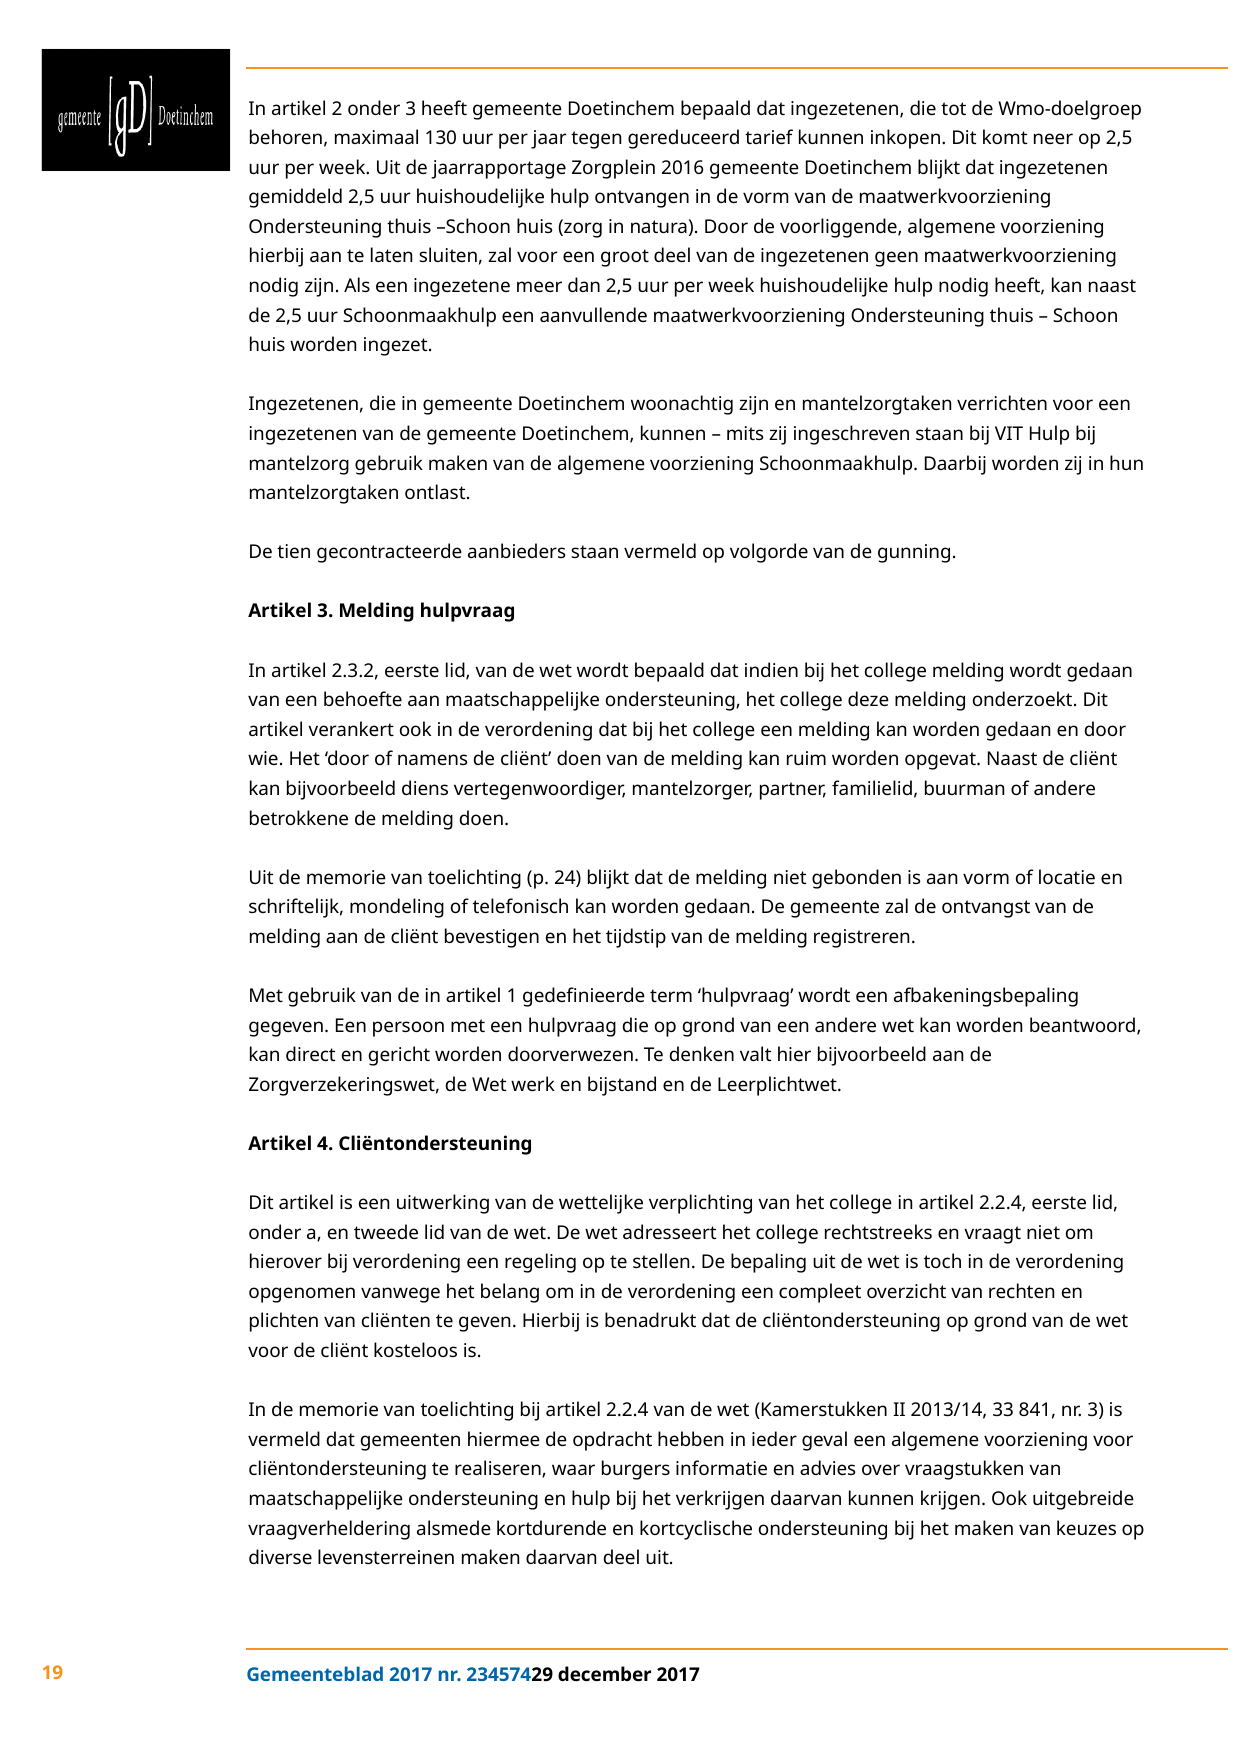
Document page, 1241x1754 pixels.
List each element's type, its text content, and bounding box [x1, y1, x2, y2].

text In artikel 2.3.2, eerste lid, van de wet wordt bepaald dat indien bij het college melding wordt gedaan van een behoefte aan maatschappelijke ondersteuning, het college deze melding onderzoekt. Dit artikel verankert ook in de verordening dat bij het college een melding kan worden gedaan en door wie. Het ‘door of namens de cliënt’ doen van de melding kan ruim worden opgevat. Naast de cliënt kan bijvoorbeeld diens vertegenwoordiger, mantelzorger, partner, familielid, buurman of andere betrokkene de melding doen. [248, 657, 1152, 831]
text In artikel 2 onder 3 heeft gemeente Doetinchem bepaald dat ingezetenen, die tot de Wmo-doelgroep behoren, maximaal 130 uur per jaar tegen gereduceerd tarief kunnen inkopen. Dit komt neer op 2,5 uur per week. Uit de jaarrapportage Zorgplein 2016 gemeente Doetinchem blijkt dat ingezetenen gemiddeld 2,5 uur huishoudelijke hulp ontvangen in de vorm van de maatwerkvoorziening Ondersteuning thuis –Schoon huis (zorg in natura). Door de voorliggende, algemene voorziening hierbij aan te laten sluiten, zal voor een groot deel van de ingezetenen geen maatwerkvoorziening nodig zijn. Als een ingezetene meer dan 2,5 uur per week huishoudelijke hulp nodig heeft, kan naast de 2,5 uur Schoonmaakhulp een aanvullende maatwerkvoorziening Ondersteuning thuis – Schoon huis worden ingezet. [248, 95, 1152, 357]
text Artikel 4. Cliëntondersteuning [248, 1130, 1152, 1156]
text De tien gecontracteerde aanbieders staan vermeld op volgorde van de gunning. [248, 538, 1152, 564]
text In de memorie van toelichting bij artikel 2.2.4 van de wet (Kamerstukken II 2013/14, 33 841, nr. 3) is vermeld dat gemeenten hiermee de opdracht hebben in ieder geval een algemene voorziening voor cliëntondersteuning te realiseren, waar burgers informatie en advies over vraagstukken van maatschappelijke ondersteuning en hulp bij het verkrijgen daarvan kunnen krijgen. Ook uitgebreide vraagverheldering alsmede kortdurende en kortcyclische ondersteuning bij het maken van keuzes op diverse levensterreinen maken daarvan deel uit. [248, 1396, 1152, 1570]
text Ingezetenen, die in gemeente Doetinchem woonachtig zijn en mantelzorgtaken verrichten voor een ingezetenen van de gemeente Doetinchem, kunnen – mits zij ingeschreven staan bij VIT Hulp bij mantelzorg gebruik maken van de algemene voorziening Schoonmaakhulp. Daarbij worden zij in hun mantelzorgtaken ontlast. [248, 391, 1152, 505]
text Dit artikel is een uitwerking van de wettelijke verplichting van het college in artikel 2.2.4, eerste lid, onder a, en tweede lid van de wet. De wet adresseert het college rechtstreeks en vraagt niet om hierover bij verordening een regeling op te stellen. De bepaling uit de wet is toch in de verordening opgenomen vanwege het belang om in de verordening een compleet overzicht van rechten en plichten van cliënten te geven. Hierbij is benadrukt dat de cliëntondersteuning op grond van de wet voor de cliënt kosteloos is. [248, 1189, 1152, 1363]
text Artikel 3. Melding hulpvraag [248, 598, 1152, 623]
picture [41, 47, 231, 172]
text Uit de memorie van toelichting (p. 24) blijkt dat de melding niet gebonden is aan vorm of locatie en schriftelijk, mondeling of telefonisch kan worden gedaan. De gemeente zal de ontvangst van de melding aan de cliënt bevestigen en het tijdstip van de melding registreren. [248, 864, 1152, 949]
text Met gebruik van de in artikel 1 gedefinieerde term ‘hulpvraag’ wordt een afbakeningsbepaling gegeven. Een persoon met een hulpvraag die op grond van een andere wet kan worden beantwoord, kan direct en gericht worden doorverwezen. Te denken valt hier bijvoorbeeld aan de Zorgverzekeringswet, de Wet werk en bijstand en de Leerplichtwet. [248, 982, 1152, 1097]
